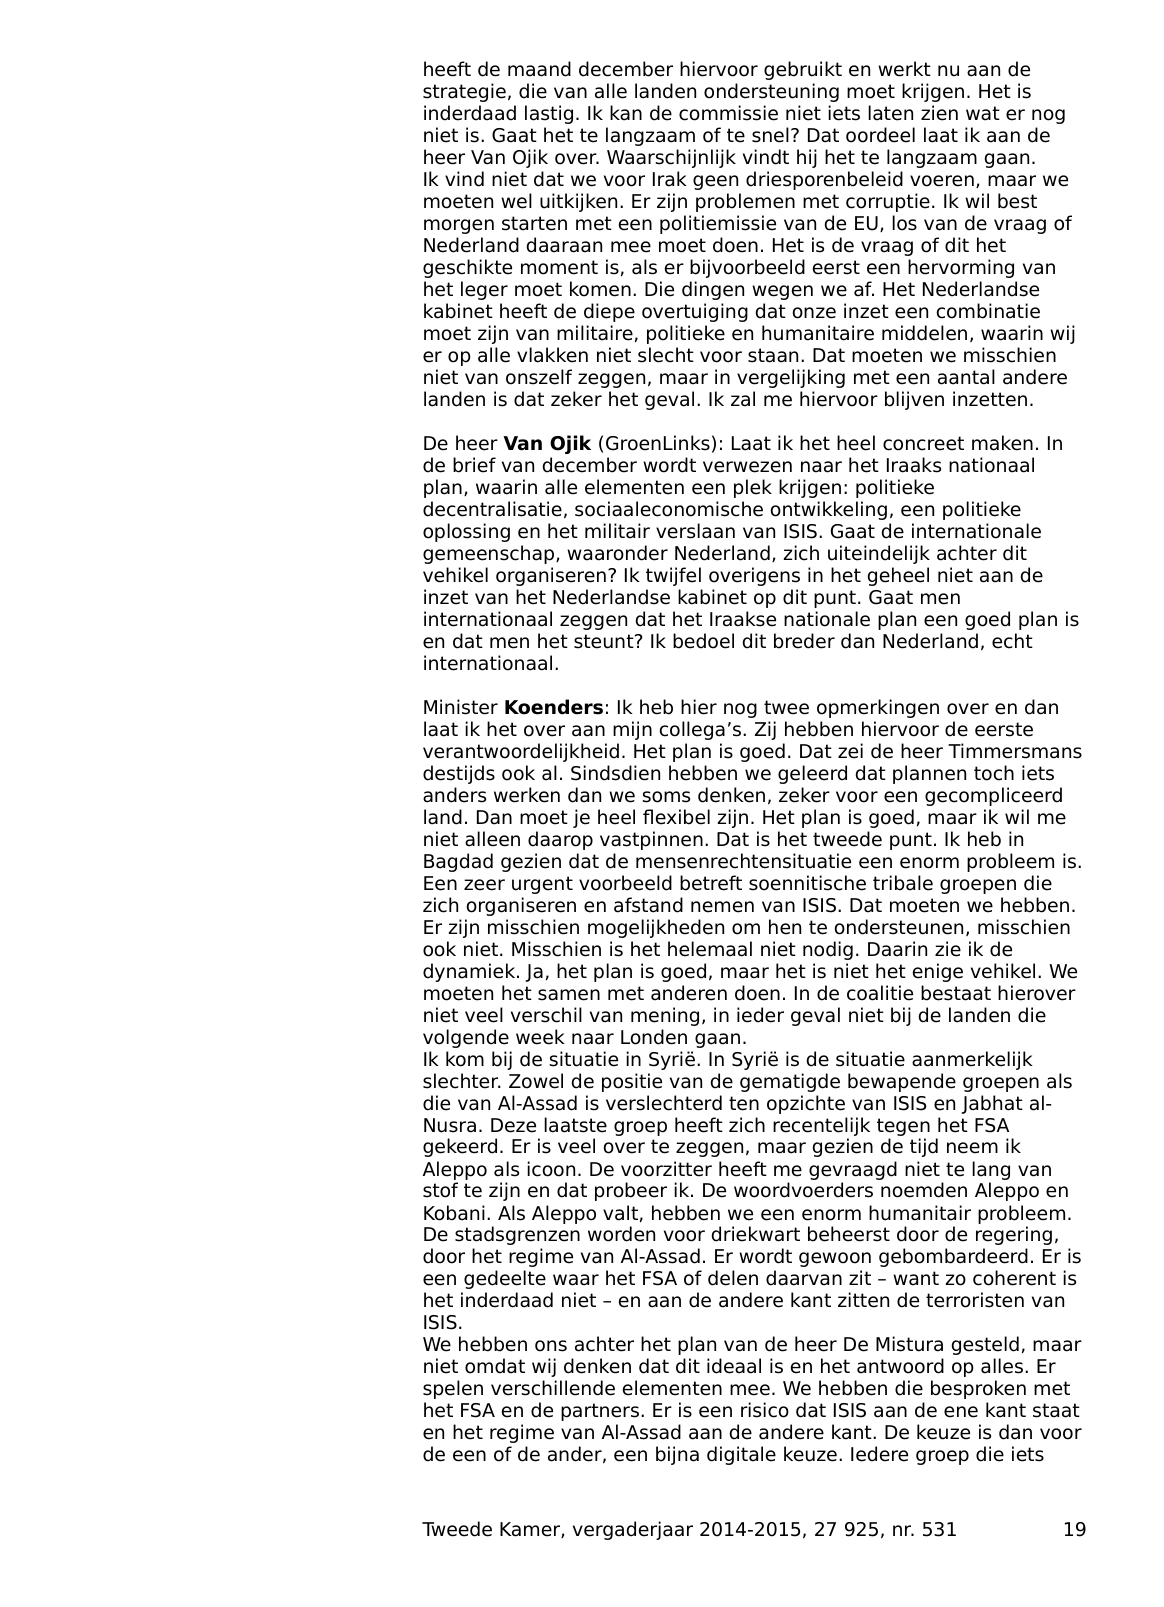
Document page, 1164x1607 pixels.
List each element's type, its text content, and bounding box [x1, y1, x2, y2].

text We hebben ons achter het plan van de heer De Mistura gesteld, maar niet omdat wij denken dat dit ideaal is en het antwoord op alles. Er spelen verschillende elementen mee. We hebben die besproken met het FSA en de partners. Er is een risico dat ISIS aan de ene kant staat en het regime van Al-Assad aan de andere kant. De keuze is dan voor de een of de ander, een bijna digitale keuze. Iedere groep die iets [422, 1334, 1087, 1466]
text Minister Koenders: Ik heb hier nog twee opmerkingen over en dan laat ik het over aan mijn collega’s. Zij hebben hiervoor de eerste verantwoordelijkheid. Het plan is goed. Dat zei de heer Timmersmans destijds ook al. Sindsdien hebben we geleerd dat plannen toch iets anders werken dan we soms denken, zeker voor een gecompliceerd land. Dan moet je heel flexibel zijn. Het plan is goed, maar ik wil me niet alleen daarop vastpinnen. Dat is het tweede punt. Ik heb in Bagdad gezien dat de mensenrechtensituatie een enorm probleem is. Een zeer urgent voorbeeld betreft soennitische tribale groepen die zich organiseren en afstand nemen van ISIS. Dat moeten we hebben. Er zijn misschien mogelijkheden om hen te ondersteunen, misschien ook niet. Misschien is het helemaal niet nodig. Daarin zie ik de dynamiek. Ja, het plan is goed, maar het is niet het enige vehikel. We moeten het samen met anderen doen. In de coalitie bestaat hierover niet veel verschil van mening, in ieder geval niet bij de landen die volgende week naar Londen gaan. [422, 697, 1087, 1048]
text De heer Van Ojik (GroenLinks): Laat ik het heel concreet maken. In de brief van december wordt verwezen naar het Iraaks nationaal plan, waarin alle elementen een plek krijgen: politieke decentralisatie, sociaaleconomische ontwikkeling, een politieke oplossing en het militair verslaan van ISIS. Gaat de internationale gemeenschap, waaronder Nederland, zich uiteindelijk achter dit vehikel organiseren? Ik twijfel overigens in het geheel niet aan de inzet van het Nederlandse kabinet op dit punt. Gaat men internationaal zeggen dat het Iraakse nationale plan een goed plan is en dat men het steunt? Ik bedoel dit breder dan Nederland, echt internationaal. [422, 433, 1087, 675]
text Ik vind niet dat we voor Irak geen driesporenbeleid voeren, maar we moeten wel uitkijken. Er zijn problemen met corruptie. Ik wil best morgen starten met een politiemissie van de EU, los van de vraag of Nederland daaraan mee moet doen. Het is de vraag of dit het geschikte moment is, als er bijvoorbeeld eerst een hervorming van het leger moet komen. Die dingen wegen we af. Het Nederlandse kabinet heeft de diepe overtuiging dat onze inzet een combinatie moet zijn van militaire, politieke en humanitaire middelen, waarin wij er op alle vlakken niet slecht voor staan. Dat moeten we misschien niet van onszelf zeggen, maar in vergelijking met een aantal andere landen is dat zeker het geval. Ik zal me hiervoor blijven inzetten. [422, 169, 1087, 411]
text heeft de maand december hiervoor gebruikt en werkt nu aan de strategie, die van alle landen ondersteuning moet krijgen. Het is inderdaad lastig. Ik kan de commissie niet iets laten zien wat er nog niet is. Gaat het te langzaam of te snel? Dat oordeel laat ik aan de heer Van Ojik over. Waarschijnlijk vindt hij het te langzaam gaan. [422, 59, 1087, 169]
text Ik kom bij de situatie in Syrië. In Syrië is de situatie aanmerkelijk slechter. Zowel de positie van de gematigde bewapende groepen als die van Al-Assad is verslechterd ten opzichte van ISIS en Jabhat al-Nusra. Deze laatste groep heeft zich recentelijk tegen het FSA gekeerd. Er is veel over te zeggen, maar gezien de tijd neem ik Aleppo als icoon. De voorzitter heeft me gevraagd niet te lang van stof te zijn en dat probeer ik. De woordvoerders noemden Aleppo en Kobani. Als Aleppo valt, hebben we een enorm humanitair probleem. De stadsgrenzen worden voor driekwart beheerst door de regering, door het regime van Al-Assad. Er wordt gewoon gebombardeerd. Er is een gedeelte waar het FSA of delen daarvan zit – want zo coherent is het inderdaad niet – en aan de andere kant zitten de terroristen van ISIS. [422, 1048, 1087, 1334]
